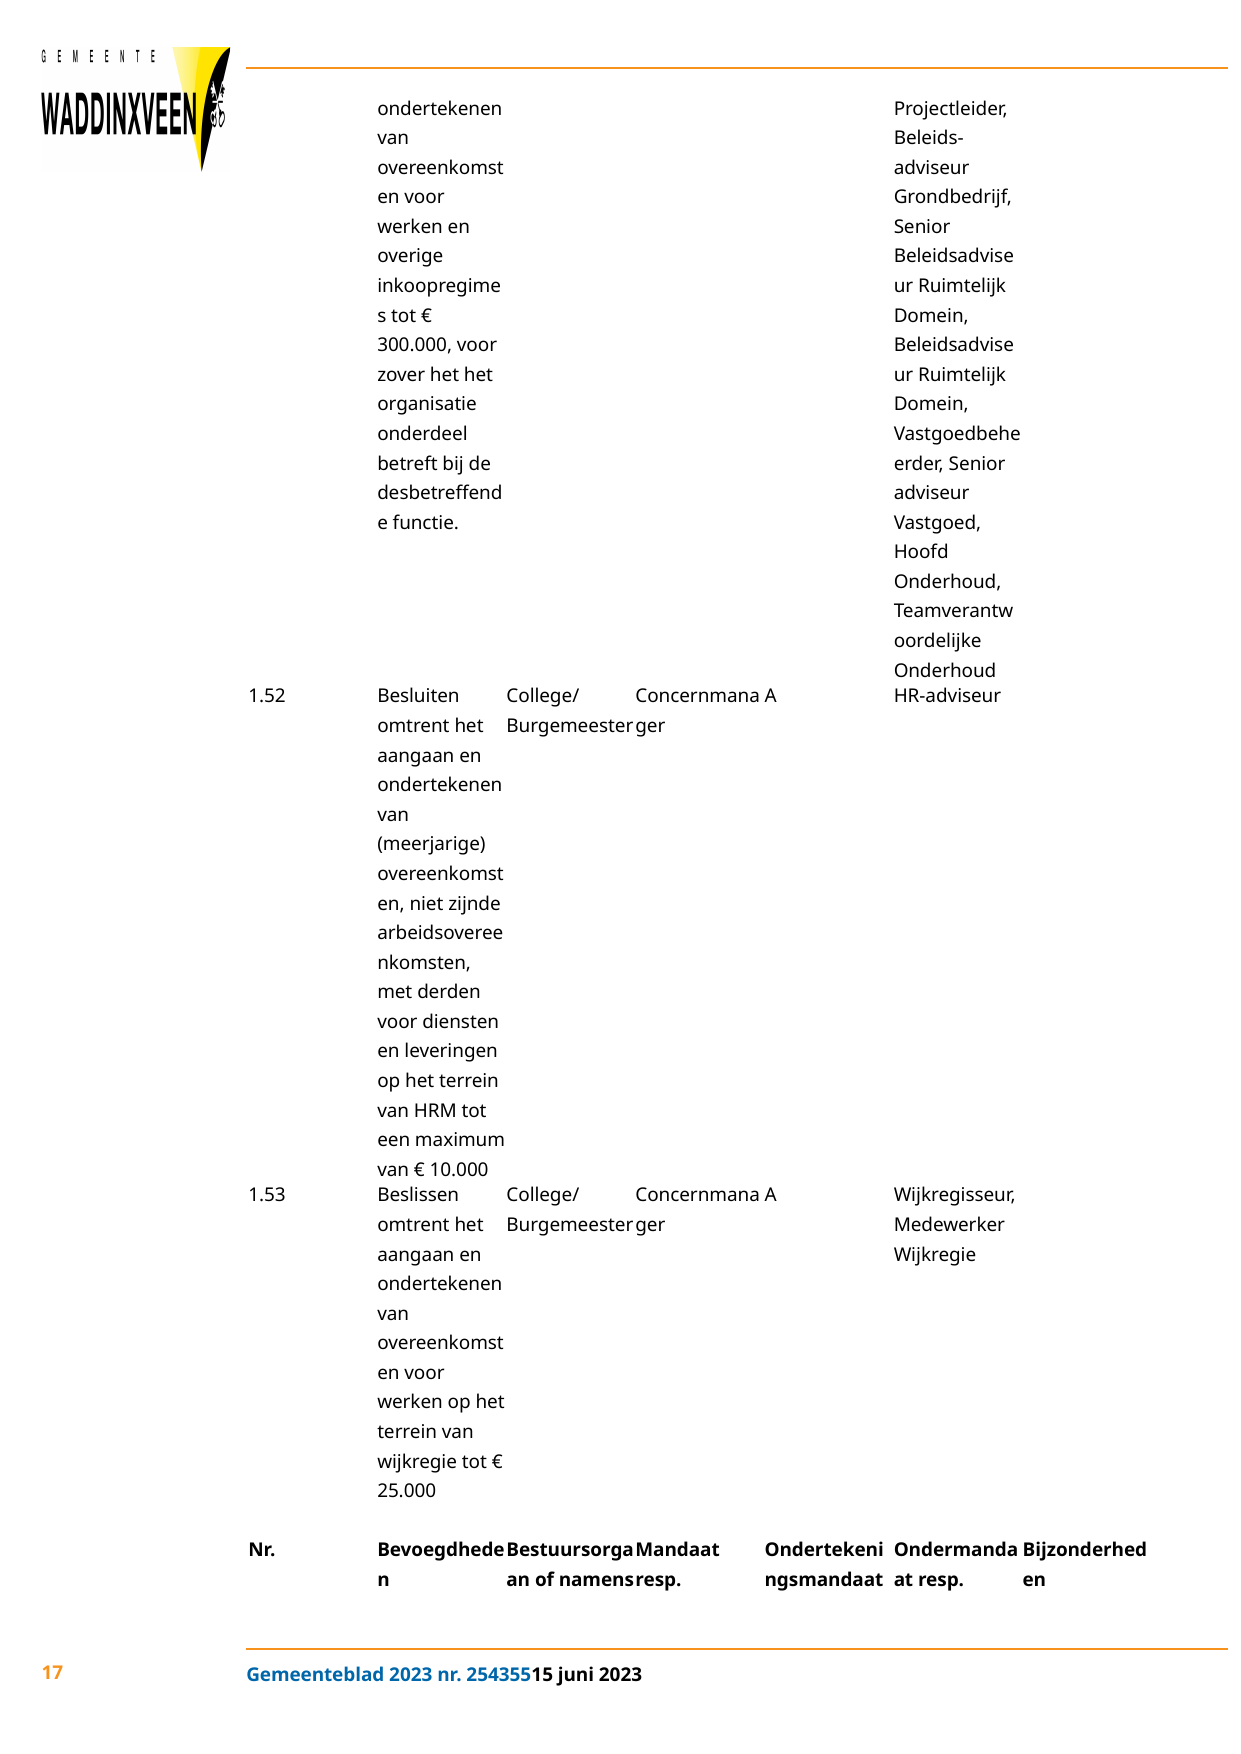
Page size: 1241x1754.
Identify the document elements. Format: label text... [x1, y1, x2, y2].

picture [41, 47, 231, 172]
table_cell [635, 95, 764, 683]
table_cell [1023, 95, 1152, 683]
table_cell Concernmanager [635, 683, 764, 1182]
table_header Bevoegdheden [377, 1536, 506, 1591]
table_cell Projectleider, Beleids­adviseur Grondbedrijf, Senior Beleidsadviseur Ruimtelijk Domein, Beleidsadviseur Ruimtelijk Domein, Vastgoedbeheerder, Senior adviseur Vastgoed, Hoofd Onderhoud, Teamverantwoordelijke Onderhoud [894, 95, 1022, 683]
table_cell [1023, 1182, 1152, 1503]
table_cell Besluiten omtrent het aangaan en ondertekenen van (meerjarige) overeenkomsten, niet zijnde arbeidsovereenkomsten, met derden voor diensten en leveringen op het terrein van HRM tot een maximum van € 10.000 [377, 683, 506, 1182]
table_header Ondermandaat resp. [894, 1536, 1022, 1591]
table_cell Wijkregisseur, Medewerker Wijkregie [894, 1182, 1022, 1503]
table_cell [764, 95, 893, 683]
table_cell [506, 95, 635, 683]
table_header Bijzonderheden [1023, 1536, 1152, 1591]
table_cell A [764, 683, 893, 1182]
table_cell Concernmanager [635, 1182, 764, 1503]
table_cell ondertekenen van overeenkomsten voor werken en overige inkoopregimes tot € 300.000, voor zover het het organisatie onderdeel betreft bij de desbetreffende functie. [377, 95, 506, 683]
table_header Ondertekenings­mandaat [764, 1536, 893, 1591]
table_cell HR-adviseur [894, 683, 1022, 1182]
table_cell Beslissen omtrent het aangaan en ondertekenen van overeenkomsten voor werken op het terrein van wijkregie tot € 25.000 [377, 1182, 506, 1503]
table_cell 1.53 [248, 1182, 377, 1503]
table_header Mandaat resp. [635, 1536, 764, 1591]
table_header Nr. [248, 1536, 377, 1591]
table_cell A [764, 1182, 893, 1503]
table_header Bestuursorgaan of namens [506, 1536, 635, 1591]
table_cell [1023, 683, 1152, 1182]
table_cell College/ Burgemeester [506, 683, 635, 1182]
table_cell [248, 95, 377, 683]
table_cell College/ Burgemeester [506, 1182, 635, 1503]
table_cell 1.52 [248, 683, 377, 1182]
